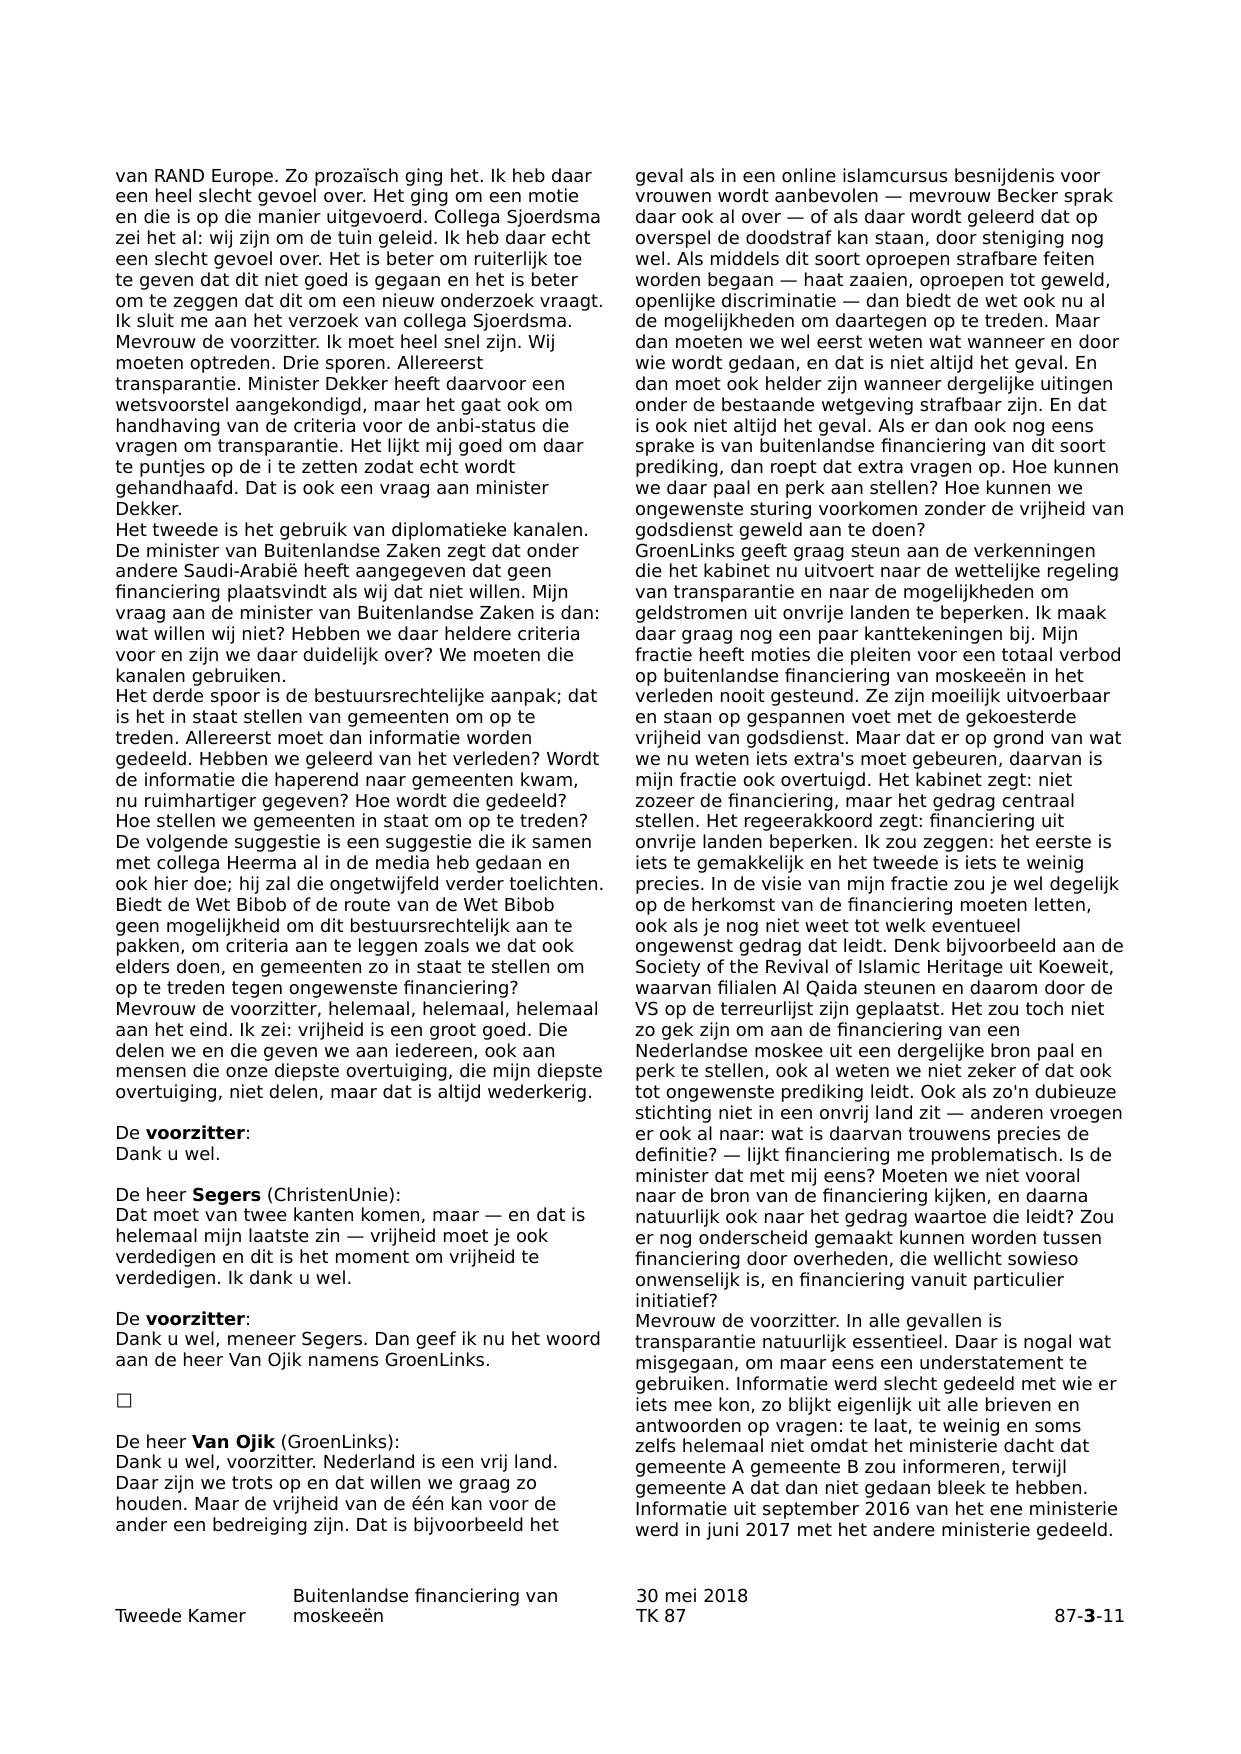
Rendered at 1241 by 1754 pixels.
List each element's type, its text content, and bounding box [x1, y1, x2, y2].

text Mevrouw de voorzitter, helemaal, helemaal, helemaal aan het eind. Ik zei: vrijheid is een groot goed. Die delen we en die geven we aan iedereen, ook aan mensen die onze diepste overtuiging, die mijn diepste overtuiging, niet delen, maar dat is altijd wederkerig. [115, 999, 605, 1103]
text Mevrouw de voorzitter. In alle gevallen is transparantie natuurlijk essentieel. Daar is nogal wat misgegaan, om maar eens een understatement te gebruiken. Informatie werd slecht gedeeld met wie er iets mee kon, zo blijkt eigenlijk uit alle brieven en antwoorden op vragen: te laat, te weinig en soms zelfs helemaal niet omdat het ministerie dacht dat gemeente A gemeente B zou informeren, terwijl gemeente A dat dan niet gedaan bleek te hebben. Informatie uit september 2016 van het ene ministerie werd in juni 2017 met het andere ministerie gedeeld. [635, 1311, 1125, 1540]
text Het tweede is het gebruik van diplomatieke kanalen. De minister van Buitenlandse Zaken zegt dat onder andere Saudi-Arabië heeft aangegeven dat geen financiering plaatsvindt als wij dat niet willen. Mijn vraag aan de minister van Buitenlandse Zaken is dan: wat willen wij niet? Hebben we daar heldere criteria voor en zijn we daar duidelijk over? We moeten die kanalen gebruiken. [115, 519, 605, 686]
text De heer Segers (ChristenUnie): [115, 1184, 605, 1205]
text Het derde spoor is de bestuursrechtelijke aanpak; dat is het in staat stellen van gemeenten om op te treden. Allereerst moet dan informatie worden gedeeld. Hebben we geleerd van het verleden? Wordt de informatie die haperend naar gemeenten kwam, nu ruimhartiger gegeven? Hoe wordt die gedeeld? Hoe stellen we gemeenten in staat om op te treden? De volgende suggestie is een suggestie die ik samen met collega Heerma al in de media heb gedaan en ook hier doe; hij zal die ongetwijfeld verder toelichten. Biedt de Wet Bibob of de route van de Wet Bibob geen mogelijkheid om dit bestuursrechtelijk aan te pakken, om criteria aan te leggen zoals we dat ook elders doen, en gemeenten zo in staat te stellen om op te treden tegen ongewenste financiering? [115, 686, 605, 999]
text ⬜ [115, 1391, 605, 1412]
text GroenLinks geeft graag steun aan de verkenningen die het kabinet nu uitvoert naar de wettelijke regeling van transparantie en naar de mogelijkheden om geldstromen uit onvrije landen te beperken. Ik maak daar graag nog een paar kanttekeningen bij. Mijn fractie heeft moties die pleiten voor een totaal verbod op buitenlandse financiering van moskeeën in het verleden nooit gesteund. Ze zijn moeilijk uitvoerbaar en staan op gespannen voet met de gekoesterde vrijheid van godsdienst. Maar dat er op grond van wat we nu weten iets extra's moet gebeuren, daarvan is mijn fractie ook overtuigd. Het kabinet zegt: niet zozeer de financiering, maar het gedrag centraal stellen. Het regeerakkoord zegt: financiering uit onvrije landen beperken. Ik zou zeggen: het eerste is iets te gemakkelijk en het tweede is iets te weinig precies. In de visie van mijn fractie zou je wel degelijk op de herkomst van de financiering moeten letten, ook als je nog niet weet tot welk eventueel ongewenst gedrag dat leidt. Denk bijvoorbeeld aan de Society of the Revival of Islamic Heritage uit Koeweit, waarvan filialen Al Qaida steunen en daarom door de VS op de terreurlijst zijn geplaatst. Het zou toch niet zo gek zijn om aan de financiering van een Nederlandse moskee uit een dergelijke bron paal en perk te stellen, ook al weten we niet zeker of dat ook tot ongewenste prediking leidt. Ook als zo'n dubieuze stichting niet in een onvrij land zit — anderen vroegen er ook al naar: wat is daarvan trouwens precies de definitie? — lijkt financiering me problematisch. Is de minister dat met mij eens? Moeten we niet vooral naar de bron van de financiering kijken, en daarna natuurlijk ook naar het gedrag waartoe die leidt? Zou er nog onderscheid gemaakt kunnen worden tussen financiering door overheden, die wellicht sowieso onwenselijk is, en financiering vanuit particulier initiatief? [635, 540, 1125, 1311]
text Dank u wel, meneer Segers. Dan geef ik nu het woord aan de heer Van Ojik namens GroenLinks. [115, 1329, 605, 1371]
text Mevrouw de voorzitter. Ik moet heel snel zijn. Wij moeten optreden. Drie sporen. Allereerst transparantie. Minister Dekker heeft daarvoor een wetsvoorstel aangekondigd, maar het gaat ook om handhaving van de criteria voor de anbi-status die vragen om transparantie. Het lijkt mij goed om daar te puntjes op de i te zetten zodat echt wordt gehandhaafd. Dat is ook een vraag aan minister Dekker. [115, 332, 605, 519]
text De voorzitter: [115, 1123, 605, 1143]
text De heer Van Ojik (GroenLinks): [115, 1432, 605, 1452]
text De voorzitter: [115, 1308, 605, 1329]
text van RAND Europe. Zo prozaïsch ging het. Ik heb daar een heel slecht gevoel over. Het ging om een motie en die is op die manier uitgevoerd. Collega Sjoerdsma zei het al: wij zijn om de tuin geleid. Ik heb daar echt een slecht gevoel over. Het is beter om ruiterlijk toe te geven dat dit niet goed is gegaan en het is beter om te zeggen dat dit om een nieuw onderzoek vraagt. Ik sluit me aan het verzoek van collega Sjoerdsma. [115, 165, 605, 332]
text Dat moet van twee kanten komen, maar — en dat is helemaal mijn laatste zin — vrijheid moet je ook verdedigen en dit is het moment om vrijheid te verdedigen. Ik dank u wel. [115, 1205, 605, 1288]
text geval als in een online islamcursus besnijdenis voor vrouwen wordt aanbevolen — mevrouw Becker sprak daar ook al over — of als daar wordt geleerd dat op overspel de doodstraf kan staan, door steniging nog wel. Als middels dit soort oproepen strafbare feiten worden begaan — haat zaaien, oproepen tot geweld, openlijke discriminatie — dan biedt de wet ook nu al de mogelijkheden om daartegen op te treden. Maar dan moeten we wel eerst weten wat wanneer en door wie wordt gedaan, en dat is niet altijd het geval. En dan moet ook helder zijn wanneer dergelijke uitingen onder de bestaande wetgeving strafbaar zijn. En dat is ook niet altijd het geval. Als er dan ook nog eens sprake is van buitenlandse financiering van dit soort prediking, dan roept dat extra vragen op. Hoe kunnen we daar paal en perk aan stellen? Hoe kunnen we ongewenste sturing voorkomen zonder de vrijheid van godsdienst geweld aan te doen? [635, 165, 1125, 540]
text Dank u wel, voorzitter. Nederland is een vrij land. Daar zijn we trots op en dat willen we graag zo houden. Maar de vrijheid van de één kan voor de ander een bedreiging zijn. Dat is bijvoorbeeld het [115, 1452, 605, 1536]
text Dank u wel. [115, 1143, 605, 1164]
